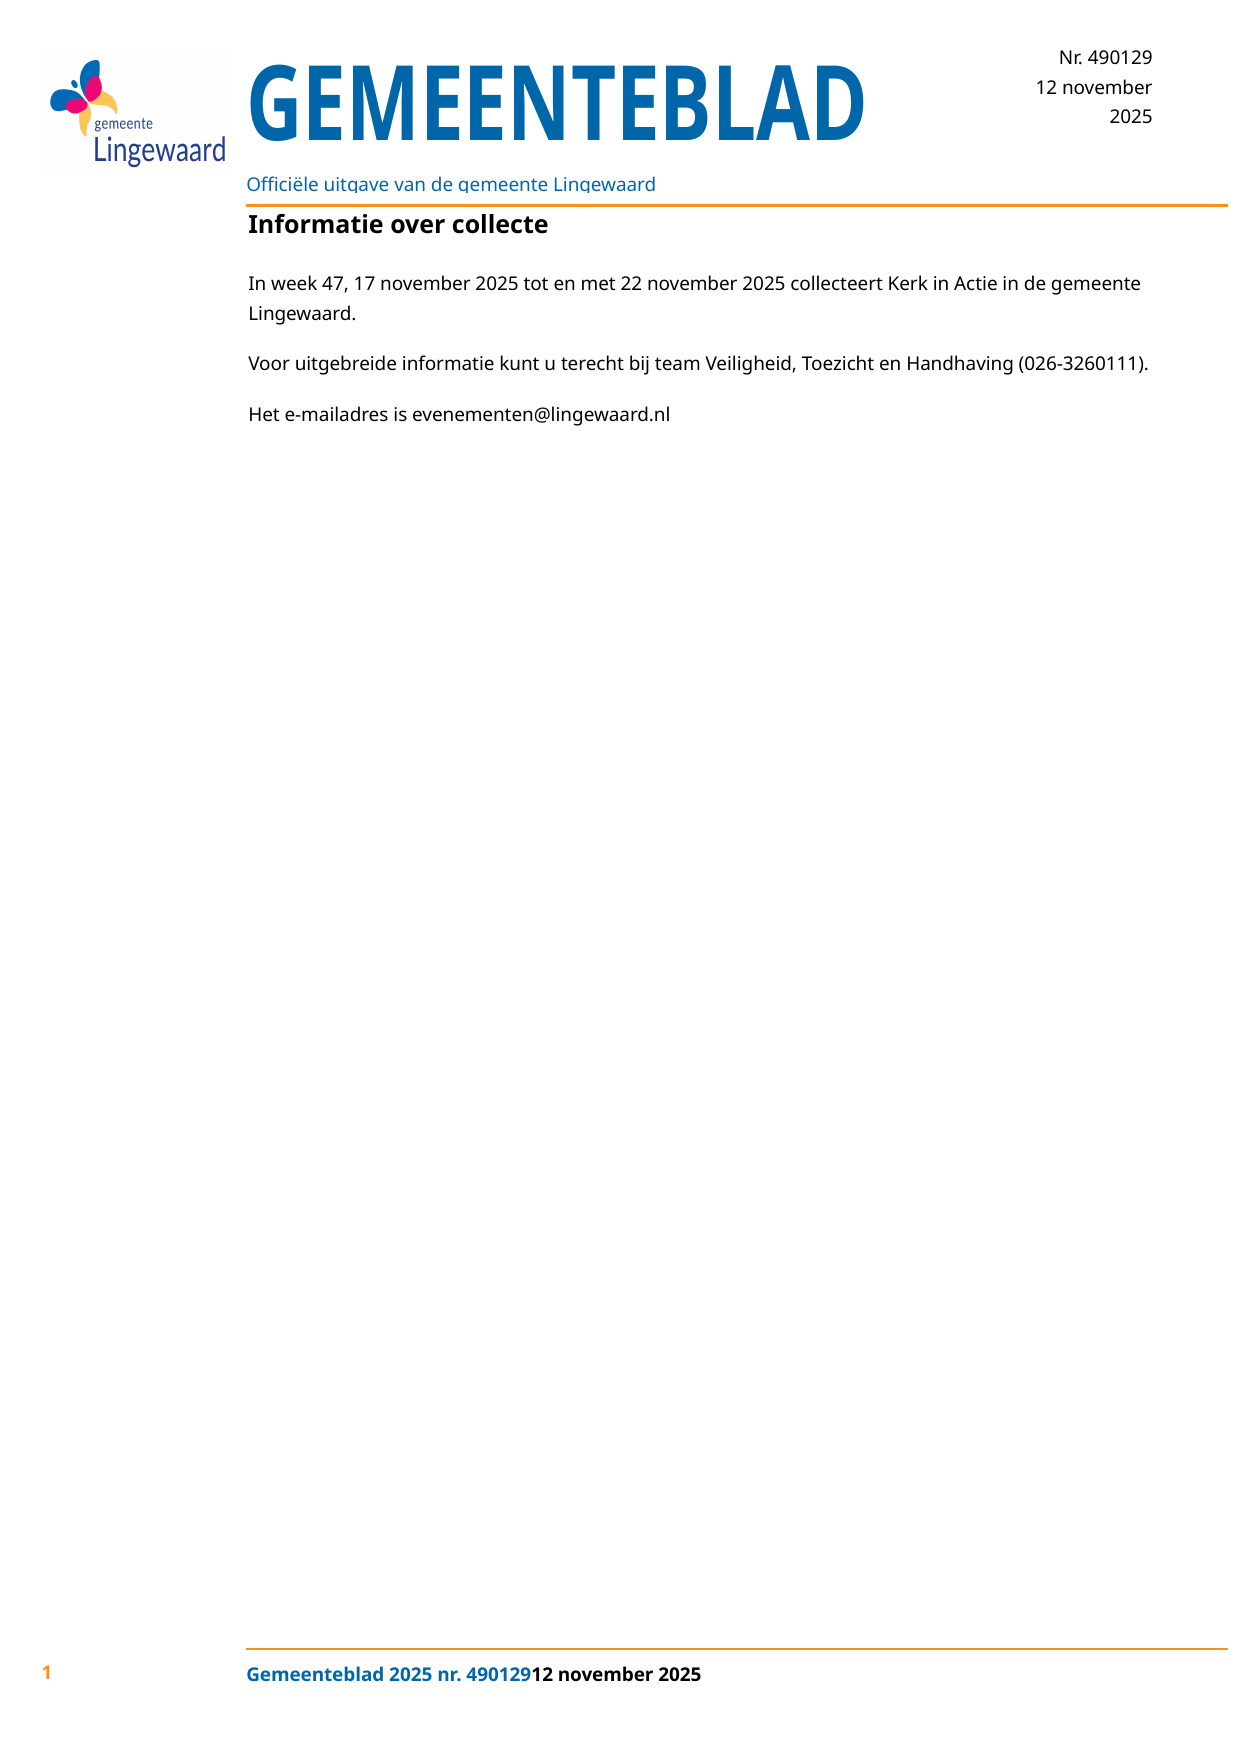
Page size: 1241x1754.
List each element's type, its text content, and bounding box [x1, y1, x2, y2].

text Voor uitgebreide informatie kunt u terecht bij team Veiligheid, Toezicht en Handhaving (026-3260111). [248, 350, 1152, 376]
text Het e-mailadres is evenementen@lingewaard.nl [248, 401, 1152, 426]
picture [41, 47, 231, 172]
text Informatie over collecte [248, 207, 1152, 241]
text In week 47, 17 november 2025 tot en met 22 november 2025 collecteert Kerk in Actie in de gemeente Lingewaard. [248, 270, 1152, 326]
